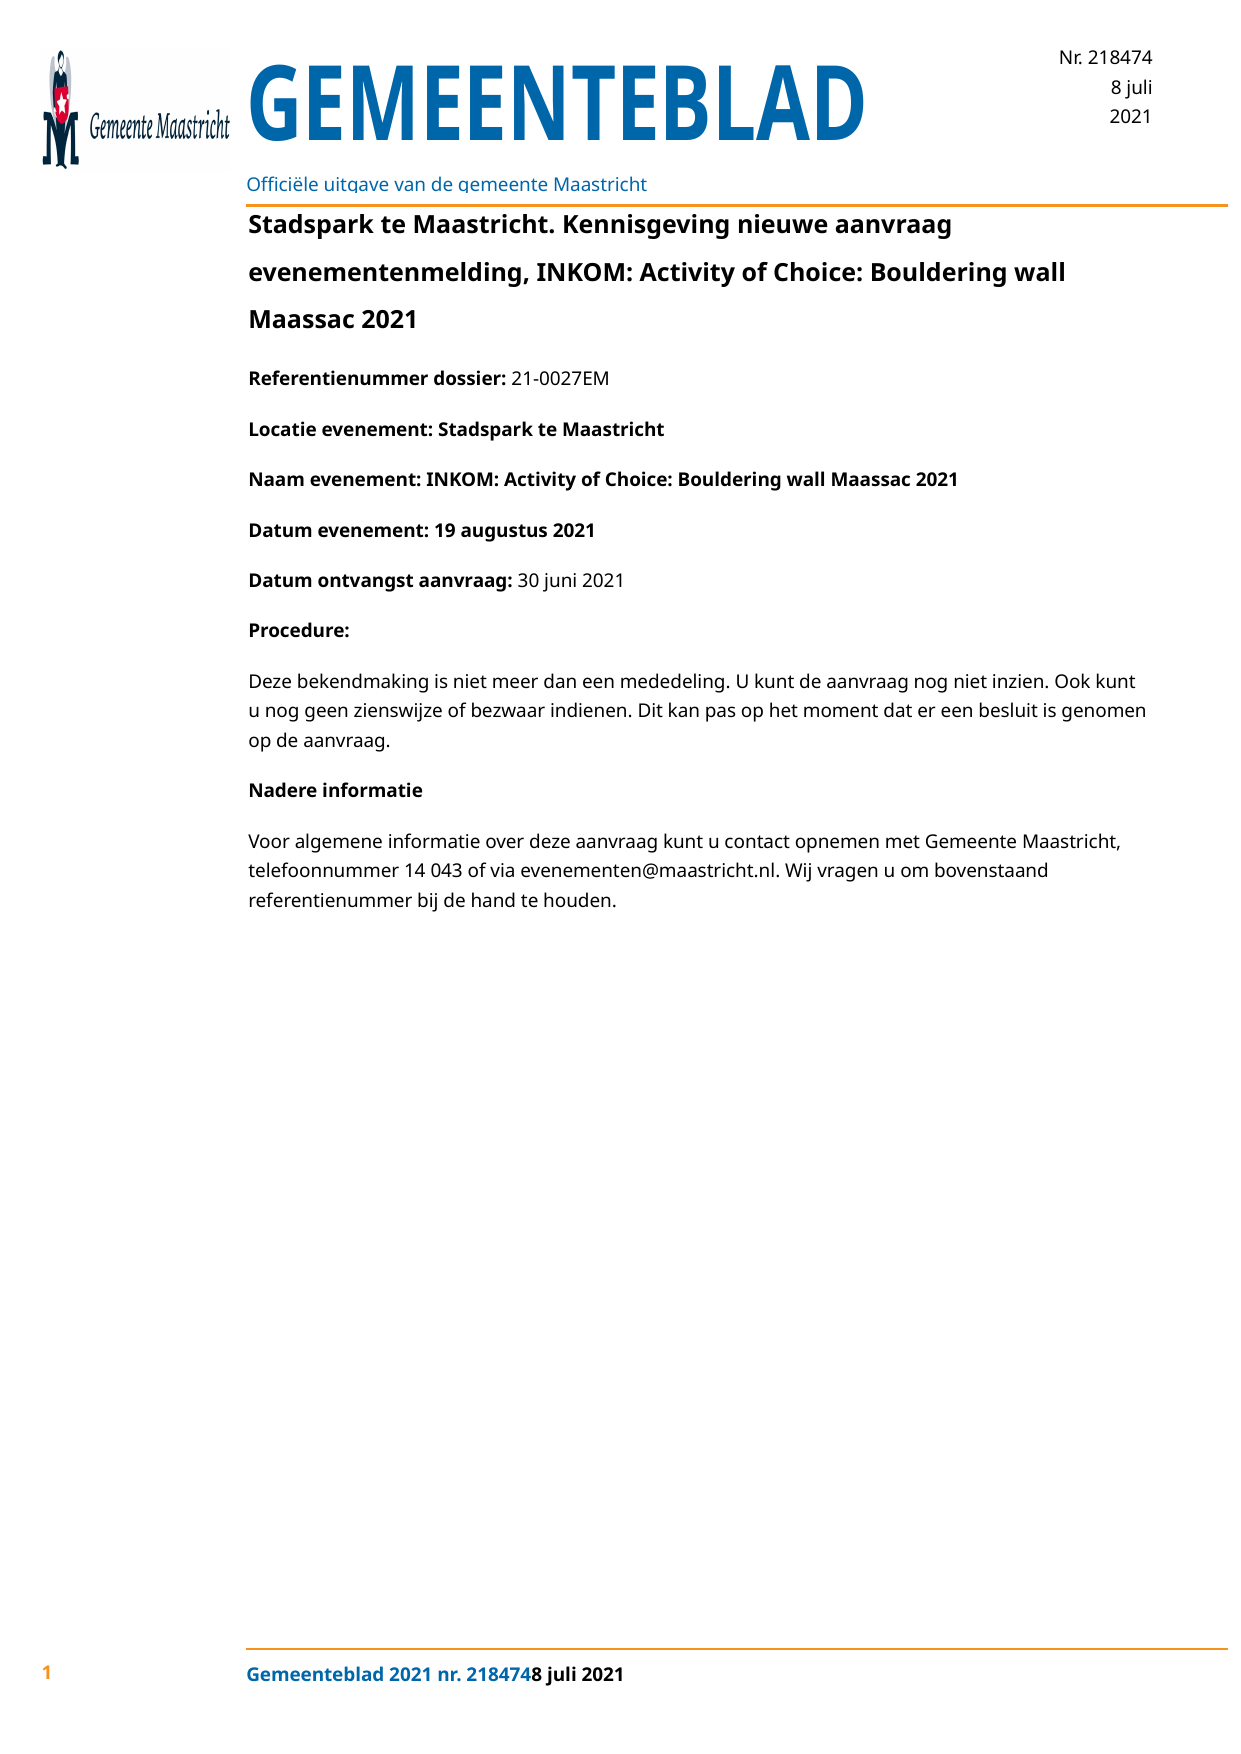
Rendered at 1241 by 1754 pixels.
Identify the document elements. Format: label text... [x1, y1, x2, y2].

picture [41, 47, 231, 172]
text Datum evenement: 19 augustus 2021 [248, 517, 1152, 542]
text Procedure: [248, 618, 1152, 643]
text Stadspark te Maastricht. Kennisgeving nieuwe aanvraag evenementenmelding, INKOM: Activity of Choice: Bouldering wall Maassac 2021 [248, 207, 1152, 336]
text Voor algemene informatie over deze aanvraag kunt u contact opnemen met Gemeente Maastricht, telefoonnummer 14 043 of via evenementen@maastricht.nl. Wij vragen u om bovenstaand referentienummer bij de hand te houden. [248, 828, 1152, 913]
text Datum ontvangst aanvraag: 30 juni 2021 [248, 567, 1152, 593]
text Nadere informatie [248, 778, 1152, 803]
text Deze bekendmaking is niet meer dan een mededeling. U kunt de aanvraag nog niet inzien. Ook kunt u nog geen zienswijze of bezwaar indienen. Dit kan pas op het moment dat er een besluit is genomen op de aanvraag. [248, 668, 1152, 753]
text Naam evenement: INKOM: Activity of Choice: Bouldering wall Maassac 2021 [248, 466, 1152, 492]
text Referentienummer dossier: 21-0027EM [248, 366, 1152, 391]
text Locatie evenement: Stadspark te Maastricht [248, 416, 1152, 442]
